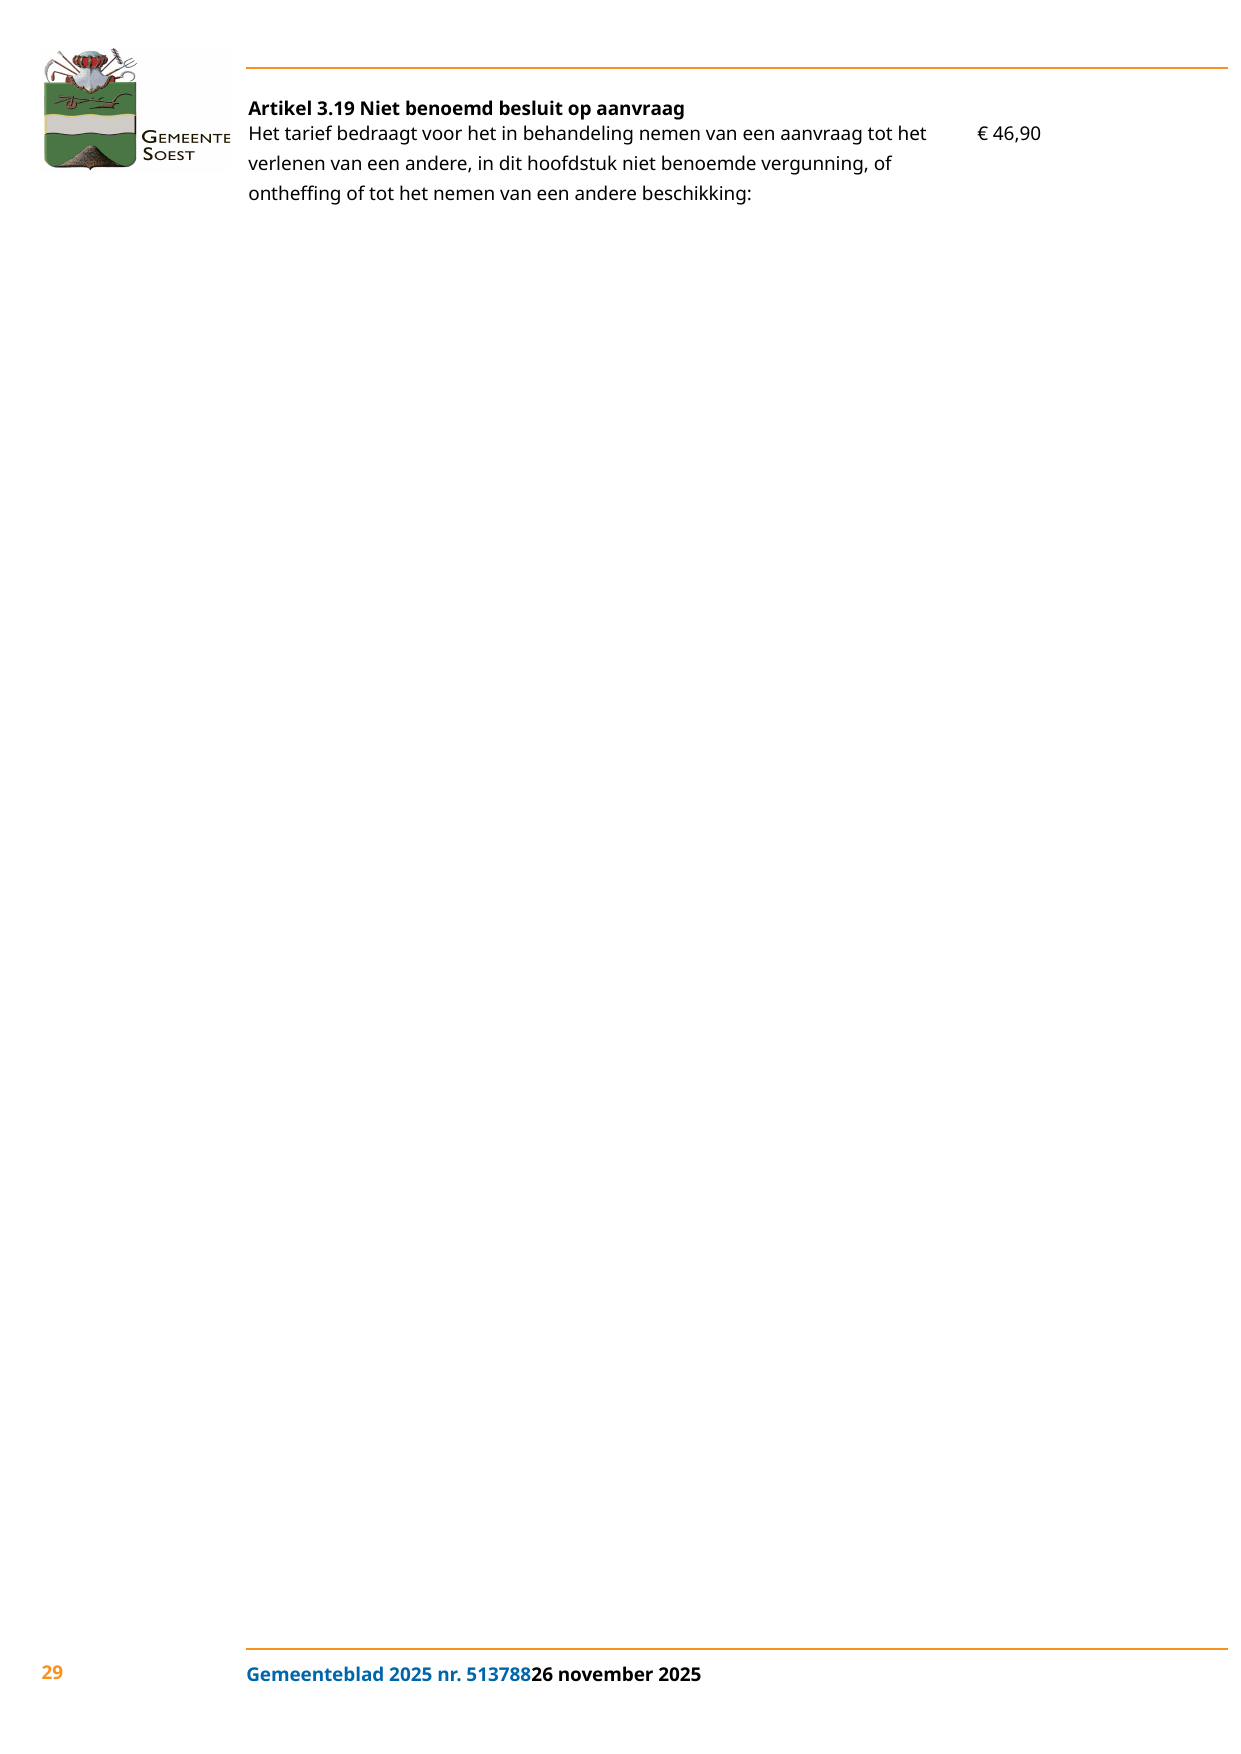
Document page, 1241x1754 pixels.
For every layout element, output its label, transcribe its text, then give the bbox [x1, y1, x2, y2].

table_cell € 46,90 [977, 121, 1152, 205]
table_cell Artikel 3.19 Niet benoemd besluit op aanvraag [248, 95, 977, 121]
picture [41, 47, 231, 172]
table_cell [977, 95, 1152, 121]
table_cell Het tarief bedraagt voor het in behandeling nemen van een aanvraag tot het verlenen van een andere, in dit hoofdstuk niet benoemde vergunning, of ontheffing of tot het nemen van een andere beschikking: [248, 121, 977, 205]
